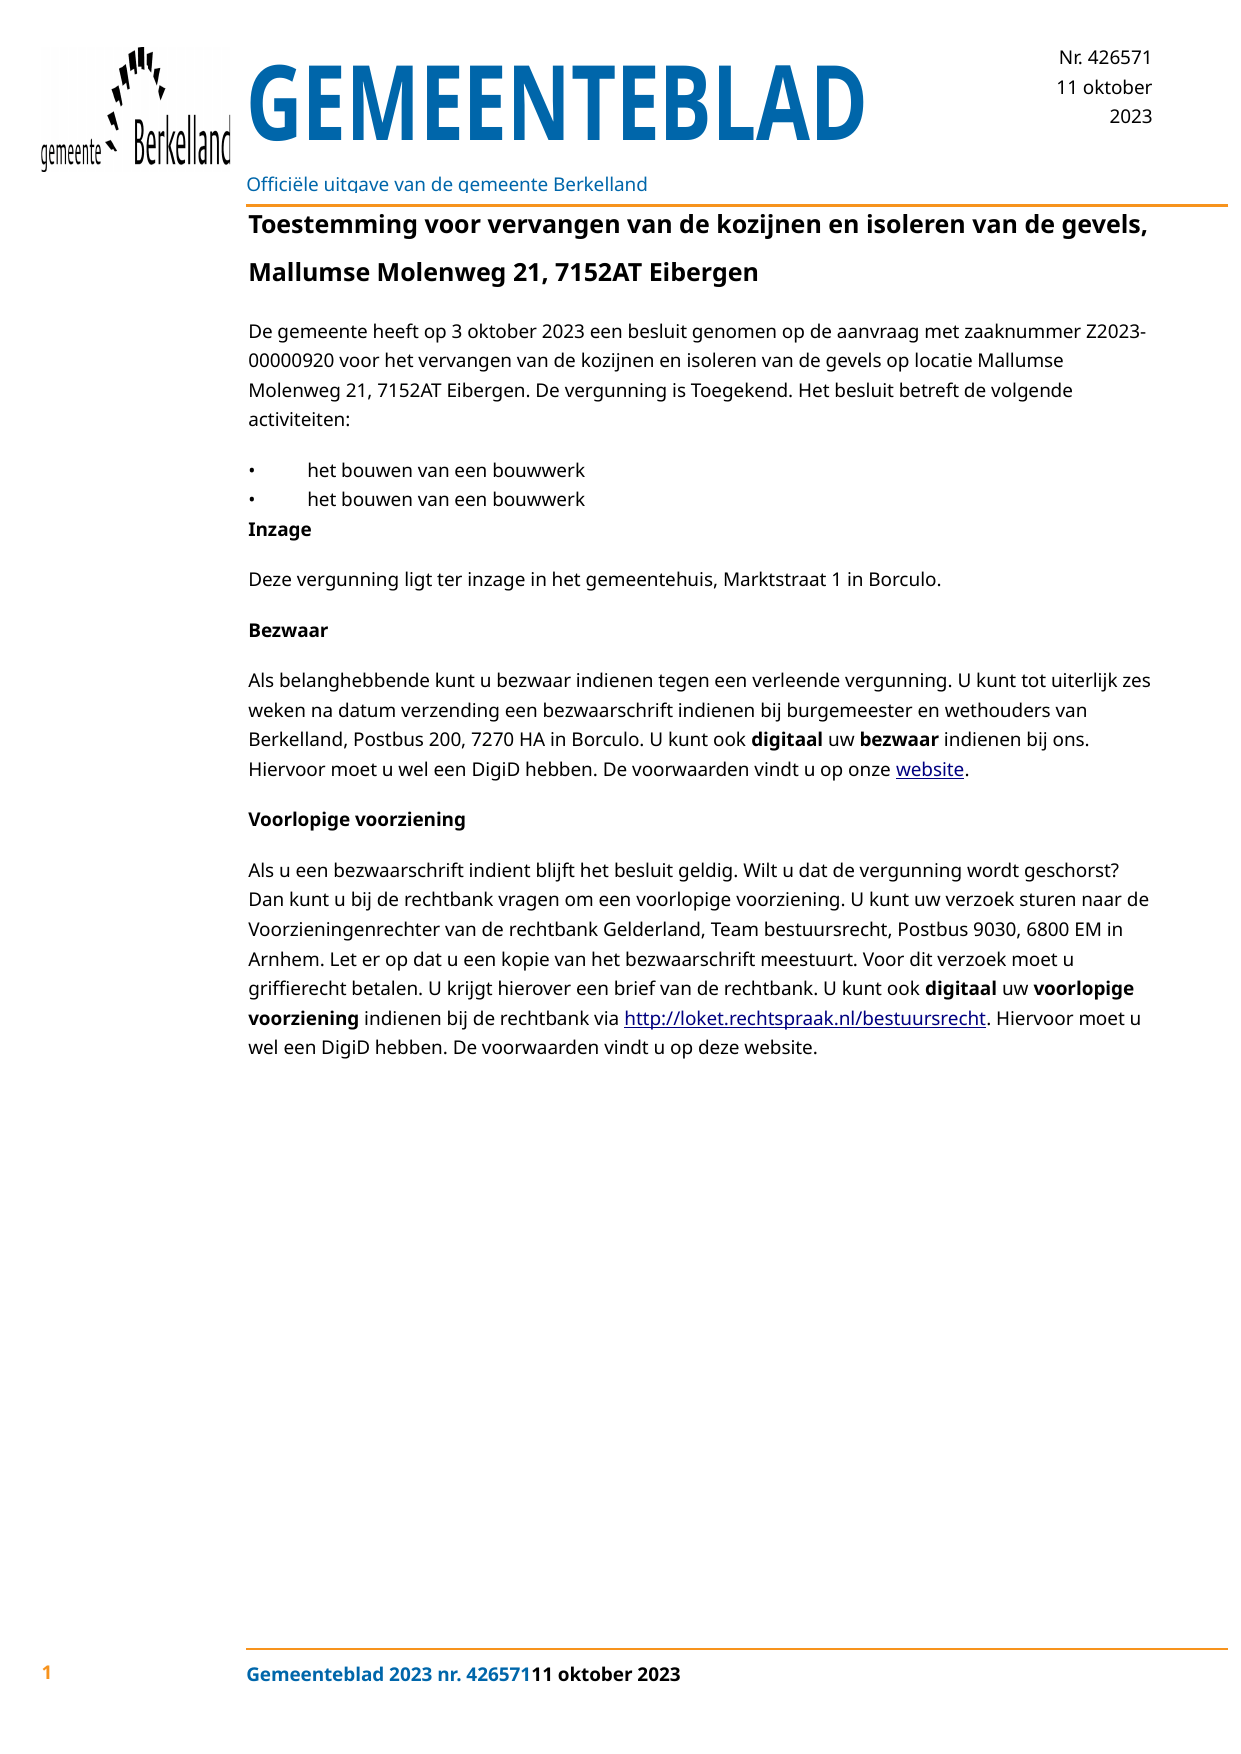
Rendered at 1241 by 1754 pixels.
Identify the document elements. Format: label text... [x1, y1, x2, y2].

text Voorlopige voorziening [248, 807, 1152, 832]
text Als u een bezwaarschrift indient blijft het besluit geldig. Wilt u dat de vergunning wordt geschorst? Dan kunt u bij de rechtbank vragen om een voorlopige voorziening. U kunt uw verzoek sturen naar de Voorzieningenrechter van de rechtbank Gelderland, Team bestuursrecht, Postbus 9030, 6800 EM in Arnhem. Let er op dat u een kopie van het bezwaarschrift meestuurt. Voor dit verzoek moet u griffierecht betalen. U krijgt hierover een brief van de rechtbank. U kunt ook digitaal uw voorlopige voorziening indienen bij de rechtbank via http://loket.rechtspraak.nl/bestuursrecht. Hiervoor moet u wel een DigiD hebben. De voorwaarden vindt u op deze website. [248, 857, 1152, 1060]
text Bezwaar [248, 617, 1152, 643]
picture [41, 47, 231, 172]
list het bouwen van een bouwwerk [248, 457, 1152, 483]
text Toestemming voor vervangen van de kozijnen en isoleren van de gevels, Mallumse Molenweg 21, 7152AT Eibergen [248, 207, 1152, 288]
text Als belanghebbende kunt u bezwaar indienen tegen een verleende vergunning. U kunt tot uiterlijk zes weken na datum verzending een bezwaarschrift indienen bij burgemeester en wethouders van Berkelland, Postbus 200, 7270 HA in Borculo. U kunt ook digitaal uw bezwaar indienen bij ons. Hiervoor moet u wel een DigiD hebben. De voorwaarden vindt u op onze website. [248, 667, 1152, 782]
text Inzage [248, 516, 1152, 542]
text Deze vergunning ligt ter inzage in het gemeentehuis, Marktstraat 1 in Borculo. [248, 567, 1152, 592]
list het bouwen van een bouwwerk [248, 487, 1152, 512]
text De gemeente heeft op 3 oktober 2023 een besluit genomen op de aanvraag met zaaknummer Z2023-00000920 voor het vervangen van de kozijnen en isoleren van de gevels op locatie Mallumse Molenweg 21, 7152AT Eibergen. De vergunning is Toegekend. Het besluit betreft de volgende activiteiten: [248, 318, 1152, 432]
